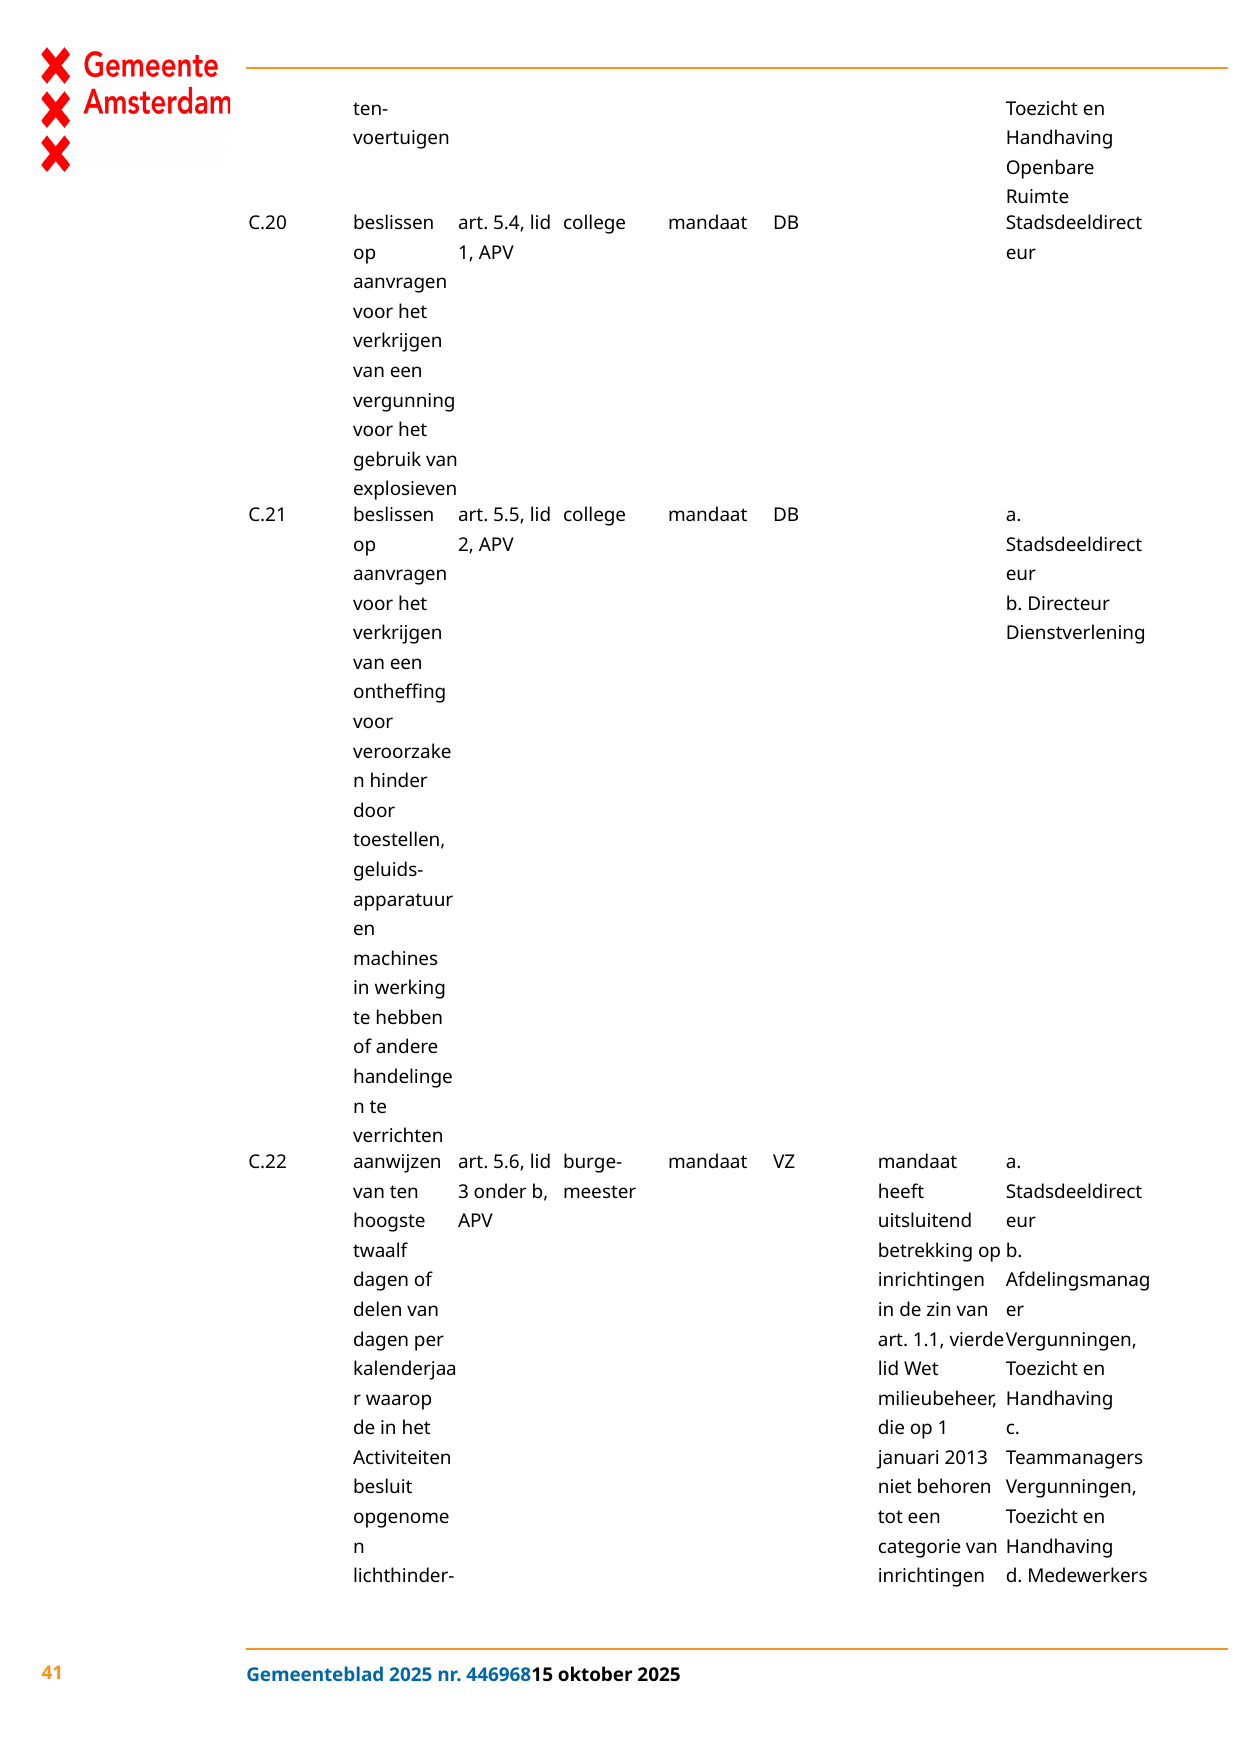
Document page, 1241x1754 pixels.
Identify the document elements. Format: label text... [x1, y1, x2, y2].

table_cell [878, 209, 1006, 501]
table_cell art. 5.5, lid 2, APV [458, 501, 563, 1148]
table_cell C.20 [248, 209, 353, 501]
table_cell beslissen op aanvragen voor het verkrijgen van een ontheffing voor veroorzaken hinder door toestellen, geluids-apparatuur en machines in werking te hebben of andere handelingen te verrichten [353, 501, 458, 1148]
table_cell Stadsdeeldirecteur [1006, 209, 1152, 501]
table_cell art. 5.6, lid 3 onder b, APV [458, 1148, 563, 1588]
table_cell [563, 95, 668, 209]
table_cell mandaat [668, 501, 773, 1148]
table_cell [878, 501, 1006, 1148]
table_cell DB [773, 501, 878, 1148]
table_cell college [563, 501, 668, 1148]
table_cell [773, 95, 878, 209]
table_cell [458, 95, 563, 209]
table_cell beslissen op aanvragen voor het verkrijgen van een vergunning voor het gebruik van explosieven [353, 209, 458, 501]
table_cell [668, 95, 773, 209]
table_cell burge-meester [563, 1148, 668, 1588]
table_cell college [563, 209, 668, 501]
table_cell a. Stadsdeeldirecteur b. Directeur Dienstverlening [1006, 501, 1152, 1148]
table_cell VZ [773, 1148, 878, 1588]
picture [41, 47, 231, 172]
table_cell mandaat [668, 1148, 773, 1588]
table_cell [878, 95, 1006, 209]
table_cell DB [773, 209, 878, 501]
table_cell mandaat heeft uitsluitend betrekking op inrichtingen in de zin van art. 1.1, vierde lid Wet milieubeheer, die op 1 januari 2013 niet behoren tot een categorie van inrichtingen [878, 1148, 1006, 1588]
table_cell art. 5.4, lid 1, APV [458, 209, 563, 501]
table_cell a. Stadsdeeldirecteur b. Afdelingsmanager Vergunningen, Toezicht en Handhaving c. Teammanagers Vergunningen, Toezicht en Handhaving d. Medewerkers [1006, 1148, 1152, 1588]
table_cell aanwijzen van ten hoogste twaalf dagen of delen van dagen per kalenderjaar waarop de in het Activiteiten besluit opgenomen lichthinder- [353, 1148, 458, 1588]
table_cell C.22 [248, 1148, 353, 1588]
table_cell [248, 95, 353, 209]
table_cell Toezicht en Handhaving Openbare Ruimte [1006, 95, 1152, 209]
table_cell mandaat [668, 209, 773, 501]
table_cell ten-voertuigen [353, 95, 458, 209]
table_cell C.21 [248, 501, 353, 1148]
